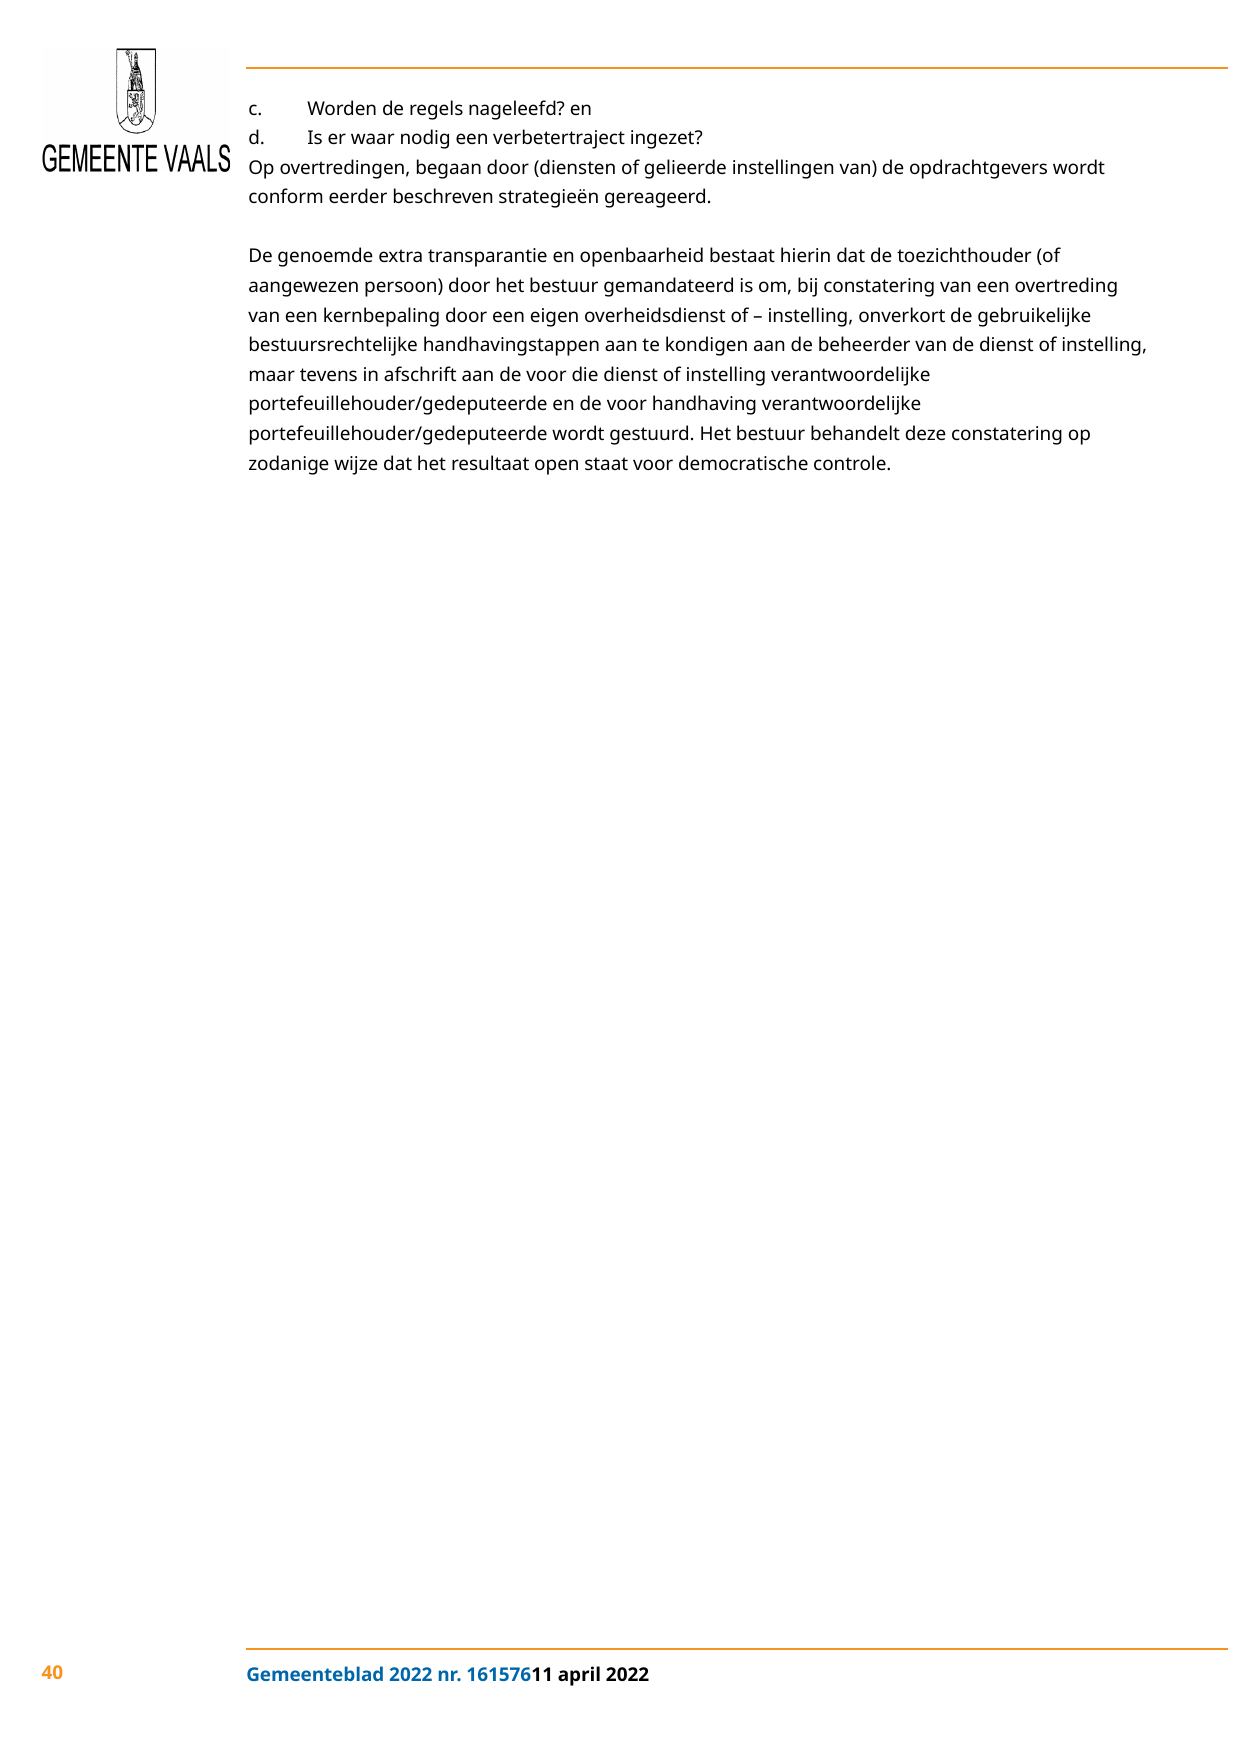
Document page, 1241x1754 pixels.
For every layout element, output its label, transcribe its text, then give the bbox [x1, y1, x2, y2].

text Op overtredingen, begaan door (diensten of gelieerde instellingen van) de opdrachtgevers wordt conform eerder beschreven strategieën gereageerd. [248, 154, 1152, 209]
picture [41, 47, 231, 172]
list Is er waar nodig een verbetertraject ingezet? [248, 124, 1152, 150]
text De genoemde extra transparantie en openbaarheid bestaat hierin dat de toezichthouder (of aangewezen persoon) door het bestuur gemandateerd is om, bij constatering van een overtreding van een kernbepaling door een eigen overheidsdienst of – instelling, onverkort de gebruikelijke bestuursrechtelijke handhavingstappen aan te kondigen aan de beheerder van de dienst of instelling, maar tevens in afschrift aan de voor die dienst of instelling verantwoordelijke portefeuillehouder/gedeputeerde en de voor handhaving verantwoordelijke portefeuillehouder/gedeputeerde wordt gestuurd. Het bestuur behandelt deze constatering op zodanige wijze dat het resultaat open staat voor democratische controle. [248, 243, 1152, 476]
list Worden de regels nageleefd? en [248, 95, 1152, 121]
